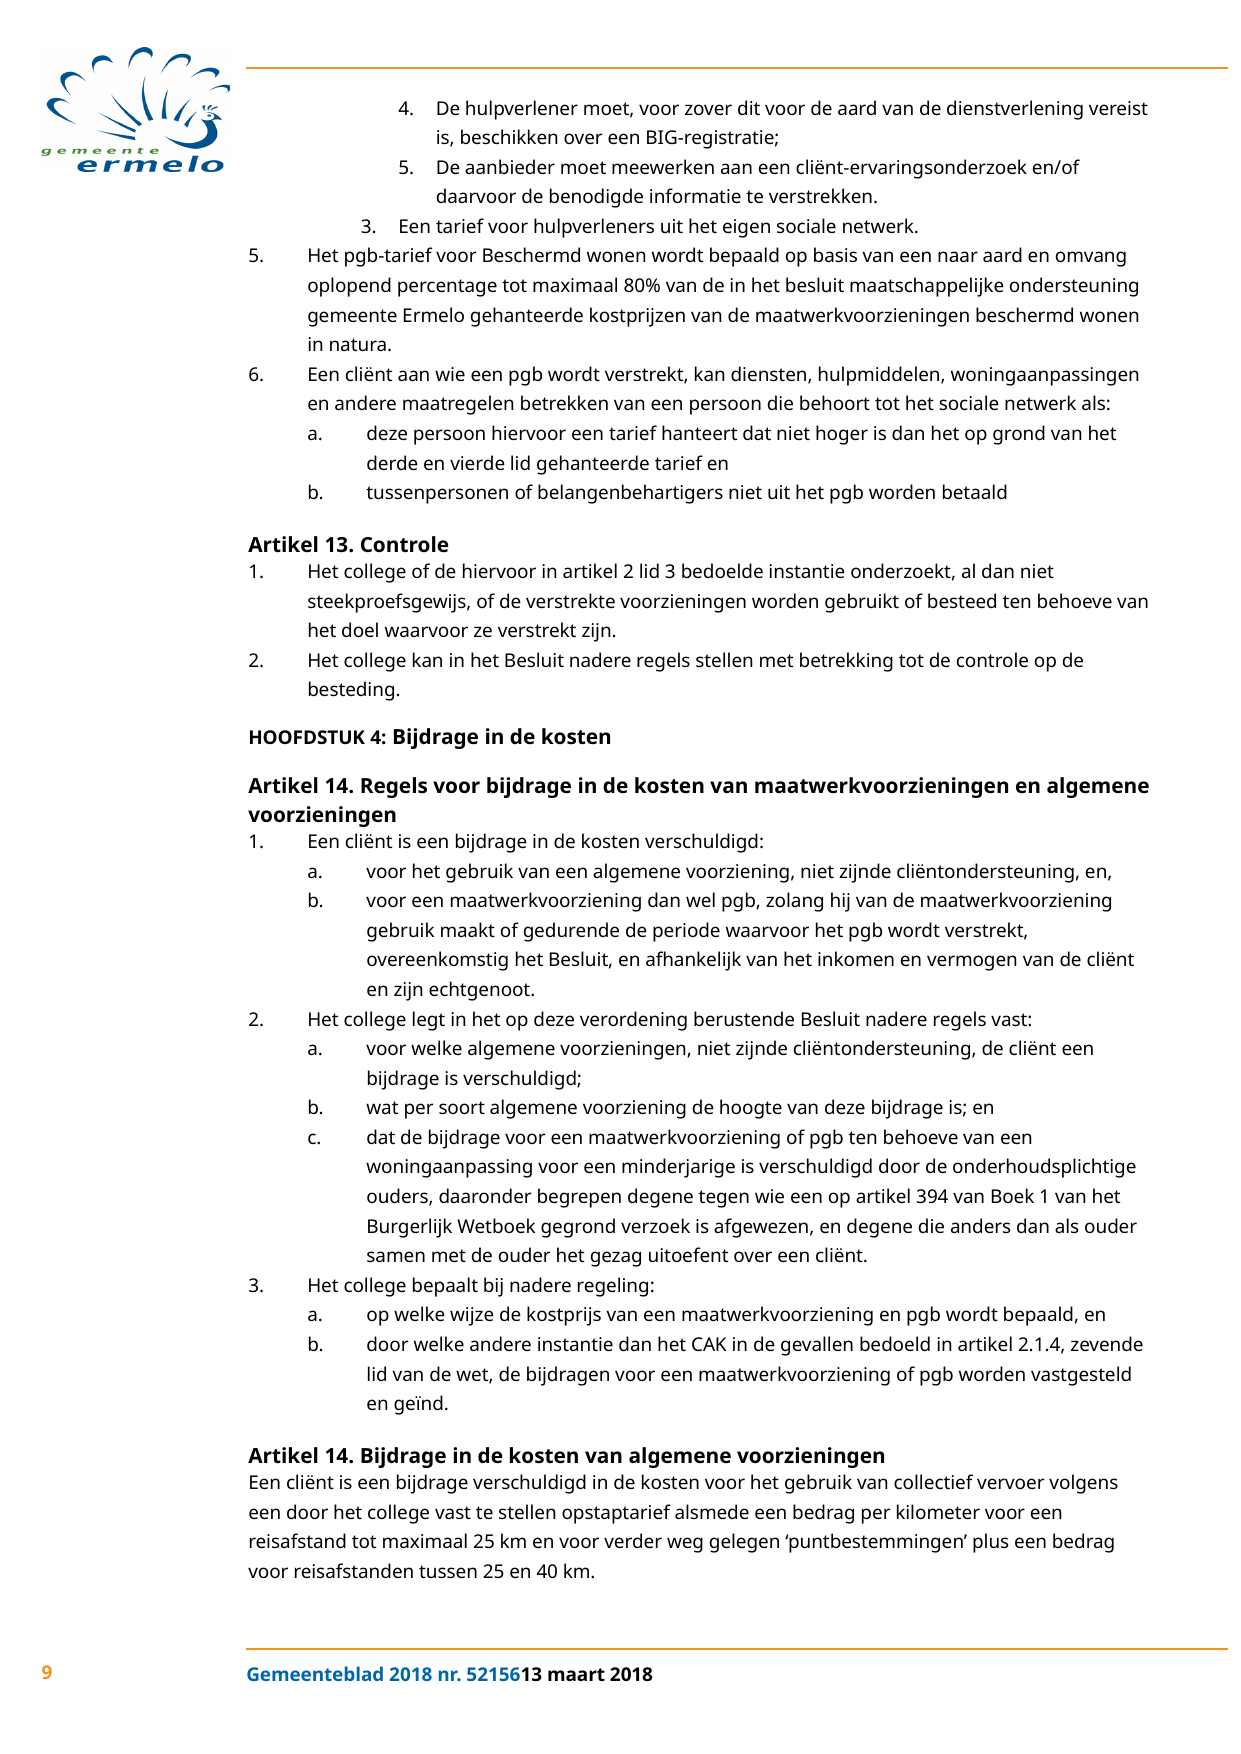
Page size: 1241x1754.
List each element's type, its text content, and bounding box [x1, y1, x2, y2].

text HOOFDSTUK 4: Bijdrage in de kosten [248, 722, 1152, 751]
list voor het gebruik van een algemene voorziening, niet zijnde cliëntondersteuning, en, [307, 858, 1152, 884]
text Artikel 13. Controle [248, 530, 1152, 558]
list Een tarief voor hulpverleners uit het eigen sociale netwerk. [361, 213, 1152, 239]
list voor een maatwerkvoorziening dan wel pgb, zolang hij van de maatwerkvoorziening gebruik maakt of gedurende de periode waarvoor het pgb wordt verstrekt, overeenkomstig het Besluit, en afhankelijk van het inkomen en vermogen van de cliënt en zijn echtgenoot. [307, 887, 1152, 1002]
list De hulpverlener moet, voor zover dit voor de aard van de dienstverlening vereist is, beschikken over een BIG-registratie; [398, 95, 1152, 150]
list Het college of de hiervoor in artikel 2 lid 3 bedoelde instantie onderzoekt, al dan niet steekproefsgewijs, of de verstrekte voorzieningen worden gebruikt of besteed ten behoeve van het doel waarvoor ze verstrekt zijn. [248, 558, 1152, 643]
list Het college kan in het Besluit nadere regels stellen met betrekking tot de controle op de besteding. [248, 647, 1152, 702]
list deze persoon hiervoor een tarief hanteert dat niet hoger is dan het op grond van het derde en vierde lid gehanteerde tarief en [307, 420, 1152, 476]
list Een cliënt aan wie een pgb wordt verstrekt, kan diensten, hulpmiddelen, woningaanpassingen en andere maatregelen betrekken van een persoon die behoort tot het sociale netwerk als: [248, 361, 1152, 416]
picture [41, 47, 231, 172]
list op welke wijze de kostprijs van een maatwerkvoorziening en pgb wordt bepaald, en [307, 1302, 1152, 1327]
list Het college bepaalt bij nadere regeling: [248, 1272, 1152, 1298]
text Een cliënt is een bijdrage verschuldigd in de kosten voor het gebruik van collectief vervoer volgens een door het college vast te stellen opstaptarief alsmede een bedrag per kilometer voor een reisafstand tot maximaal 25 km en voor verder weg gelegen ‘puntbestemmingen’ plus een bedrag voor reisafstanden tussen 25 en 40 km. [248, 1469, 1152, 1584]
list Het college legt in het op deze verordening berustende Besluit nadere regels vast: [248, 1006, 1152, 1032]
text Artikel 14. Regels voor bijdrage in de kosten van maatwerkvoorzieningen en algemene voorzieningen [248, 771, 1152, 828]
list dat de bijdrage voor een maatwerkvoorziening of pgb ten behoeve van een woningaanpassing voor een minderjarige is verschuldigd door de onderhoudsplichtige ouders, daaronder begrepen degene tegen wie een op artikel 394 van Boek 1 van het Burgerlijk Wetboek gegrond verzoek is afgewezen, en degene die anders dan als ouder samen met de ouder het gezag uitoefent over een cliënt. [307, 1124, 1152, 1268]
list wat per soort algemene voorziening de hoogte van deze bijdrage is; en [307, 1094, 1152, 1120]
list voor welke algemene voorzieningen, niet zijnde cliëntondersteuning, de cliënt een bijdrage is verschuldigd; [307, 1035, 1152, 1091]
list door welke andere instantie dan het CAK in de gevallen bedoeld in artikel 2.1.4, zevende lid van de wet, de bijdragen voor een maatwerkvoorziening of pgb worden vastgesteld en geïnd. [307, 1331, 1152, 1416]
list tussenpersonen of belangenbehartigers niet uit het pgb worden betaald [307, 479, 1152, 505]
list Het pgb-tarief voor Beschermd wonen wordt bepaald op basis van een naar aard en omvang oplopend percentage tot maximaal 80% van de in het besluit maatschappelijke ondersteuning gemeente Ermelo gehanteerde kostprijzen van de maatwerkvoorzieningen beschermd wonen in natura. [248, 243, 1152, 357]
list Een cliënt is een bijdrage in de kosten verschuldigd: [248, 828, 1152, 854]
text Artikel 14. Bijdrage in de kosten van algemene voorzieningen [248, 1441, 1152, 1469]
list De aanbieder moet meewerken aan een cliënt-ervaringsonderzoek en/of daarvoor de benodigde informatie te verstrekken. [398, 154, 1152, 209]
